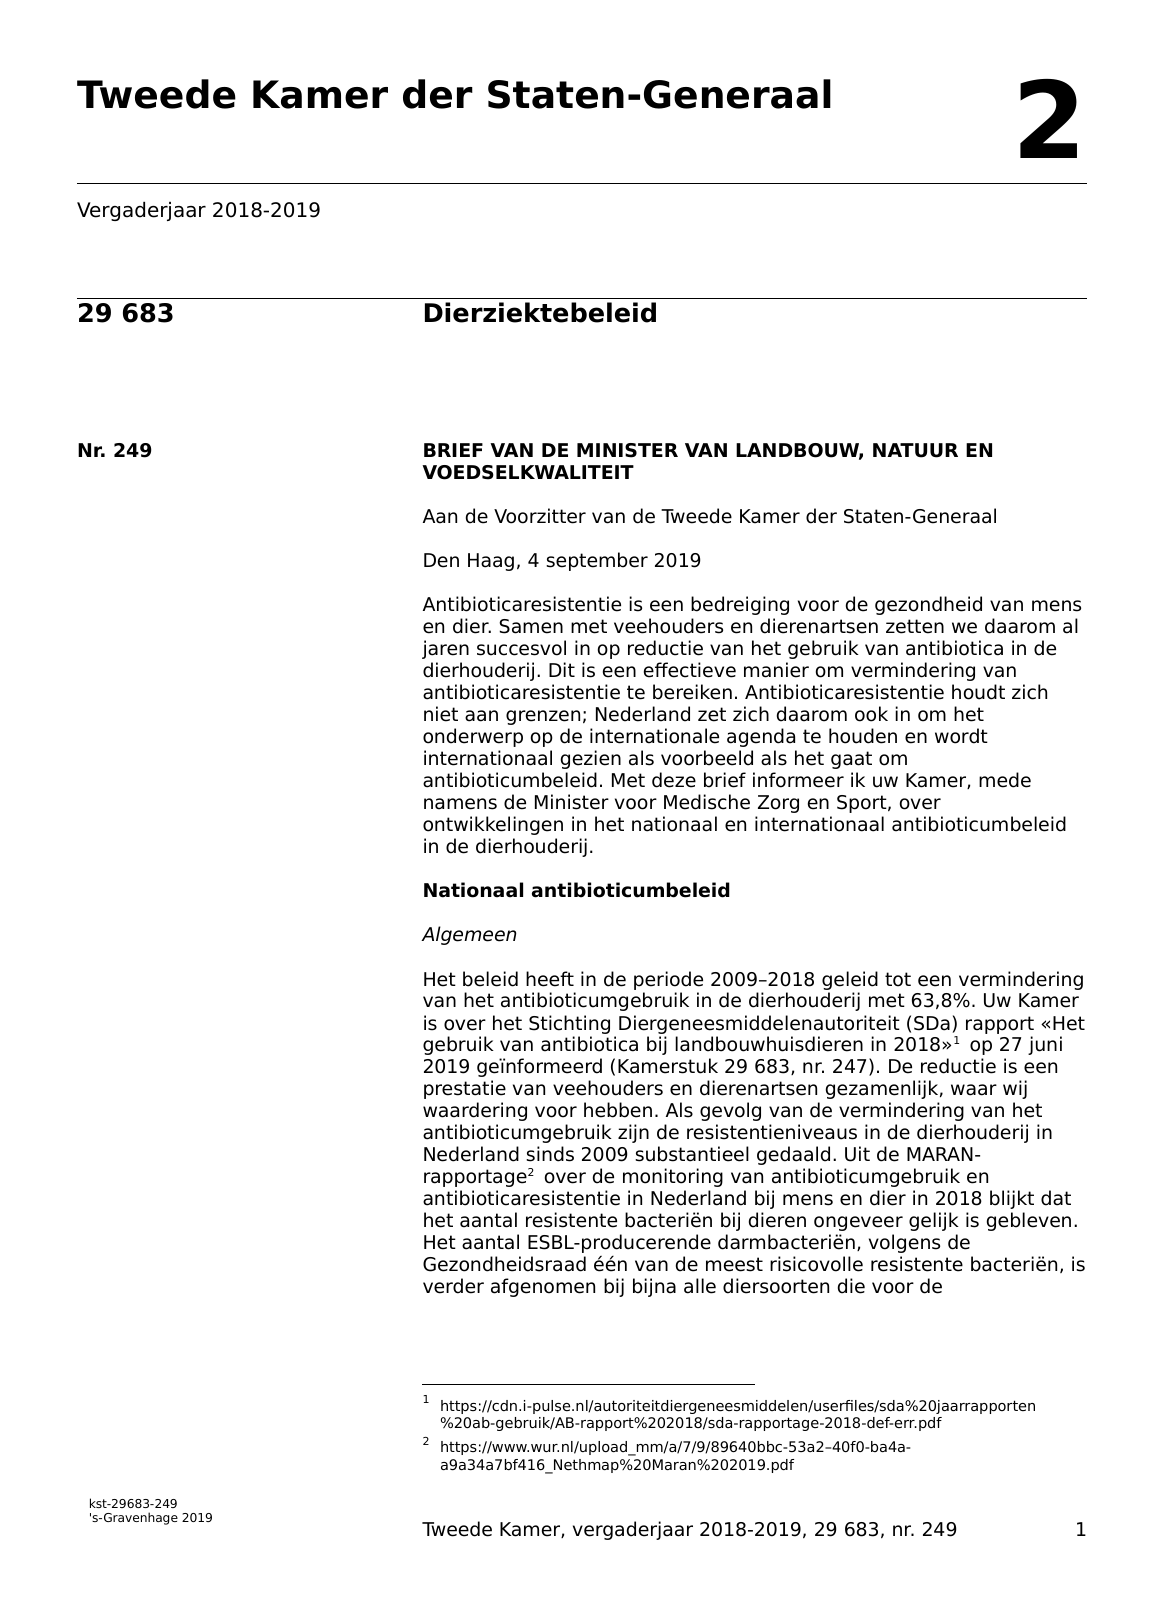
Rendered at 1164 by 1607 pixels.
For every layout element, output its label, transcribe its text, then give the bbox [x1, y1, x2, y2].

text kst-29683-249 [88, 1497, 323, 1511]
text https://www.wur.nl/upload_mm/a/7/9/89640bbc-53a2–40f0-ba4a-a9a34a7bf416_Nethmap%20Maran%202019.pdf [422, 1435, 1087, 1474]
subtitle Algemeen [422, 924, 1087, 946]
subtitle 29 683 Dierziektebeleid [77, 299, 1087, 329]
table_header Tweede Kamer der Staten-Generaal [77, 59, 886, 183]
text https://cdn.i-pulse.nl/autoriteitdiergeneesmiddelen/userfiles/sda%20jaarrapporten%20ab-gebruik/AB-rapport%202018/sda-rapportage-2018-def-err.pdf [422, 1393, 1087, 1432]
table_cell Vergaderjaar 2018-2019 [77, 184, 1087, 298]
text Den Haag, 4 september 2019 [422, 550, 1087, 572]
text Antibioticaresistentie is een bedreiging voor de gezondheid van mens en dier. Samen met veehouders en dierenartsen zetten we daarom al jaren succesvol in op reductie van het gebruik van antibiotica in de dierhouderij. Dit is een effectieve manier om vermindering van antibioticaresistentie te bereiken. Antibioticaresistentie houdt zich niet aan grenzen; Nederland zet zich daarom ook in om het onderwerp op de internationale agenda te houden en wordt internationaal gezien als voorbeeld als het gaat om antibioticumbeleid. Met deze brief informeer ik uw Kamer, mede namens de Minister voor Medische Zorg en Sport, over ontwikkelingen in het nationaal en internationaal antibioticumbeleid in de dierhouderij. [422, 594, 1087, 858]
subtitle Nationaal antibioticumbeleid [422, 880, 1087, 902]
text Aan de Voorzitter van de Tweede Kamer der Staten-Generaal [422, 506, 1087, 528]
text 's-Gravenhage 2019 [88, 1511, 323, 1525]
subtitle Nr. 249 BRIEF VAN DE MINISTER VAN LANDBOUW, NATUUR EN VOEDSELKWALITEIT [77, 440, 1087, 484]
text Het beleid heeft in de periode 2009–2018 geleid tot een vermindering van het antibioticumgebruik in de dierhouderij met 63,8%. Uw Kamer is over het Stichting Diergeneesmiddelenautoriteit (SDa) rapport «Het gebruik van antibiotica bij landbouwhuisdieren in 2018» op 27 juni 2019 geïnformeerd (Kamerstuk 29 683, nr. 247). De reductie is een prestatie van veehouders en dierenartsen gezamenlijk, waar wij waardering voor hebben. Als gevolg van de vermindering van het antibioticumgebruik zijn de resistentieniveaus in de dierhouderij in Nederland sinds 2009 substantieel gedaald. Uit de MARAN-rapportage over de monitoring van antibioticumgebruik en antibioticaresistentie in Nederland bij mens en dier in 2018 blijkt dat het aantal resistente bacteriën bij dieren ongeveer gelijk is gebleven. Het aantal ESBL-producerende darmbacteriën, volgens de Gezondheidsraad één van de meest risicovolle resistente bacteriën, is verder afgenomen bij bijna alle diersoorten die voor de [422, 968, 1087, 1298]
table_header 2 [886, 59, 1087, 183]
